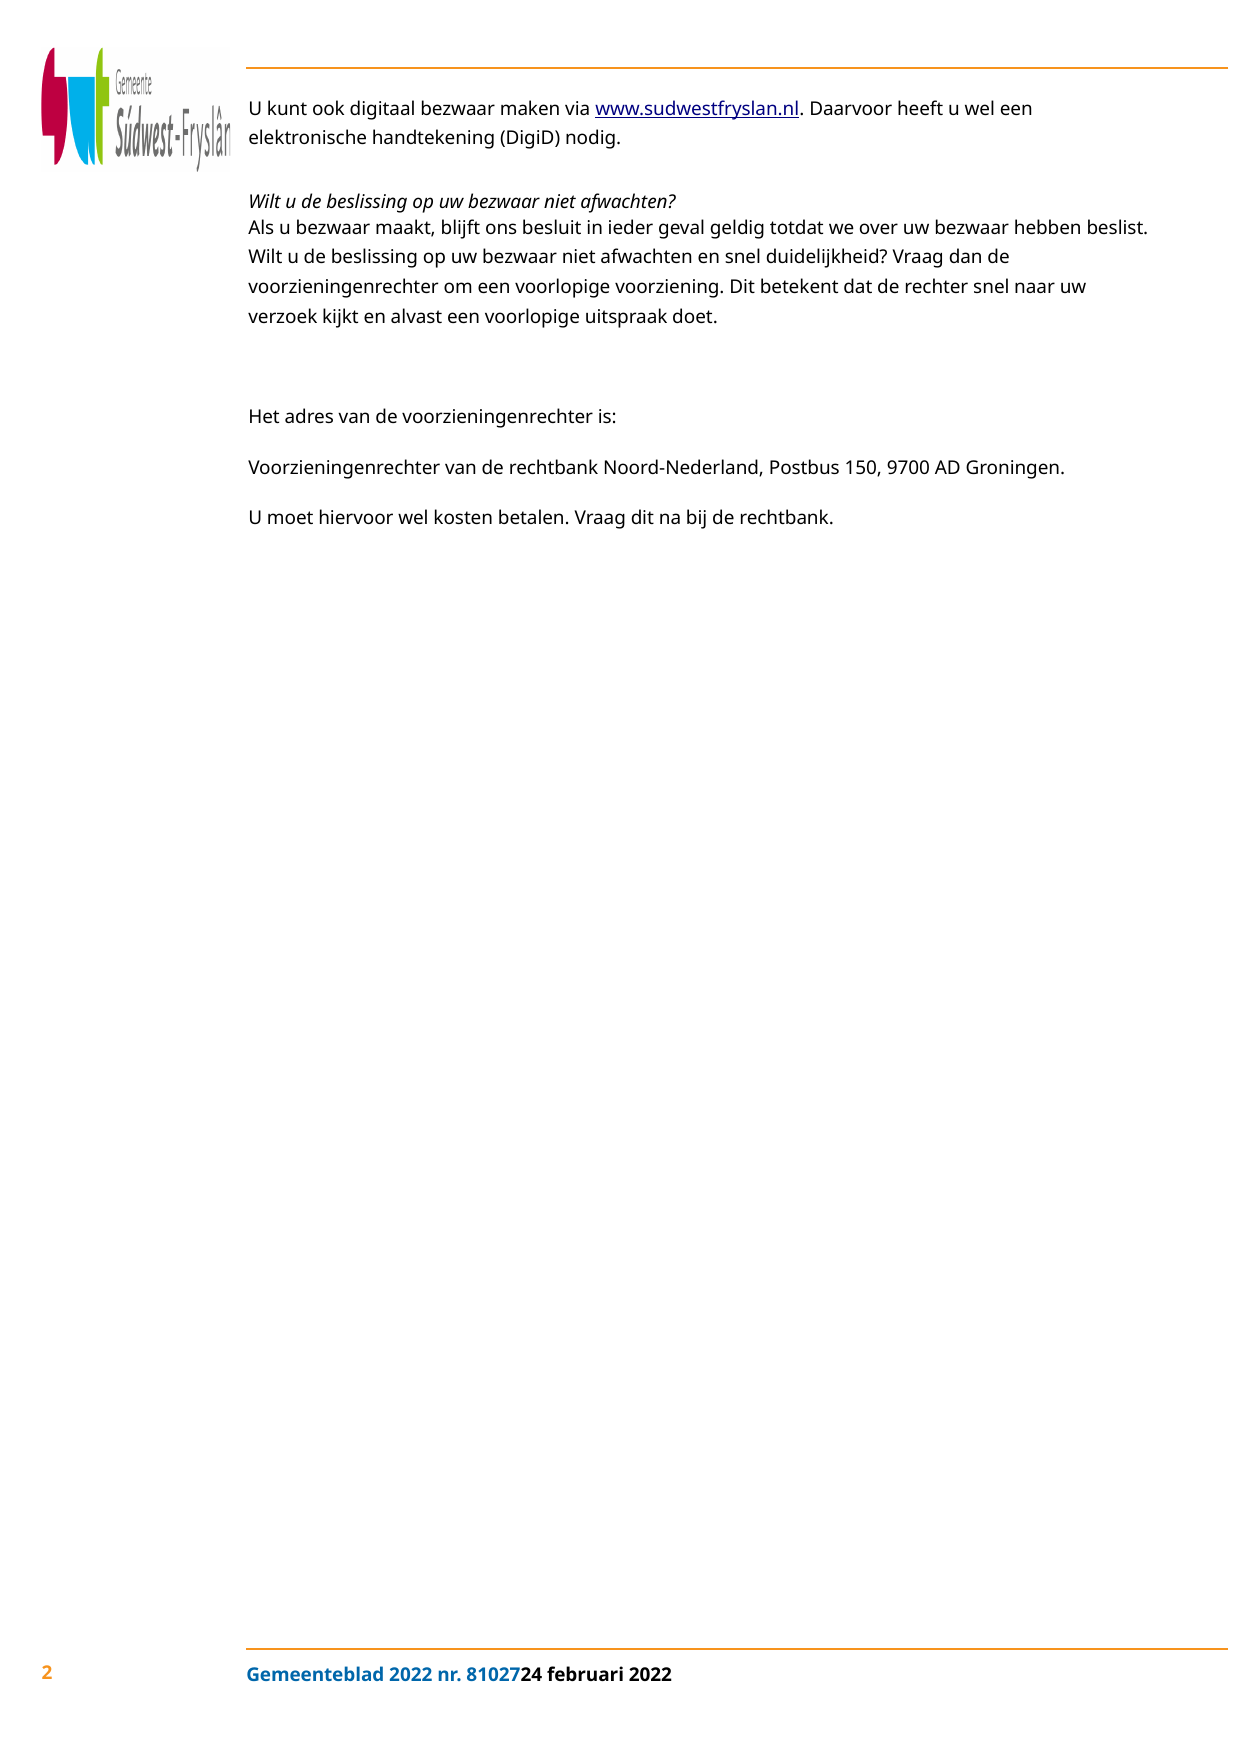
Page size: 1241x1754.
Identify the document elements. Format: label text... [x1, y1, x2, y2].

text U moet hiervoor wel kosten betalen. Vraag dit na bij de rechtbank. [248, 504, 1152, 530]
text Wilt u de beslissing op uw bezwaar niet afwachten? [248, 188, 1152, 214]
picture [41, 47, 231, 172]
text Voorzieningenrechter van de rechtbank Noord-Nederland, Postbus 150, 9700 AD Groningen. [248, 454, 1152, 480]
text Het adres van de voorzieningenrechter is: [248, 404, 1152, 429]
text Als u bezwaar maakt, blijft ons besluit in ieder geval geldig totdat we over uw bezwaar hebben beslist. Wilt u de beslissing op uw bezwaar niet afwachten en snel duidelijkheid? Vraag dan de voorzieningenrechter om een voorlopige voorziening. Dit betekent dat de rechter snel naar uw verzoek kijkt en alvast een voorlopige uitspraak doet. [248, 214, 1152, 328]
text U kunt ook digitaal bezwaar maken via www.sudwestfryslan.nl. Daarvoor heeft u wel een elektronische handtekening (DigiD) nodig. [248, 95, 1152, 150]
